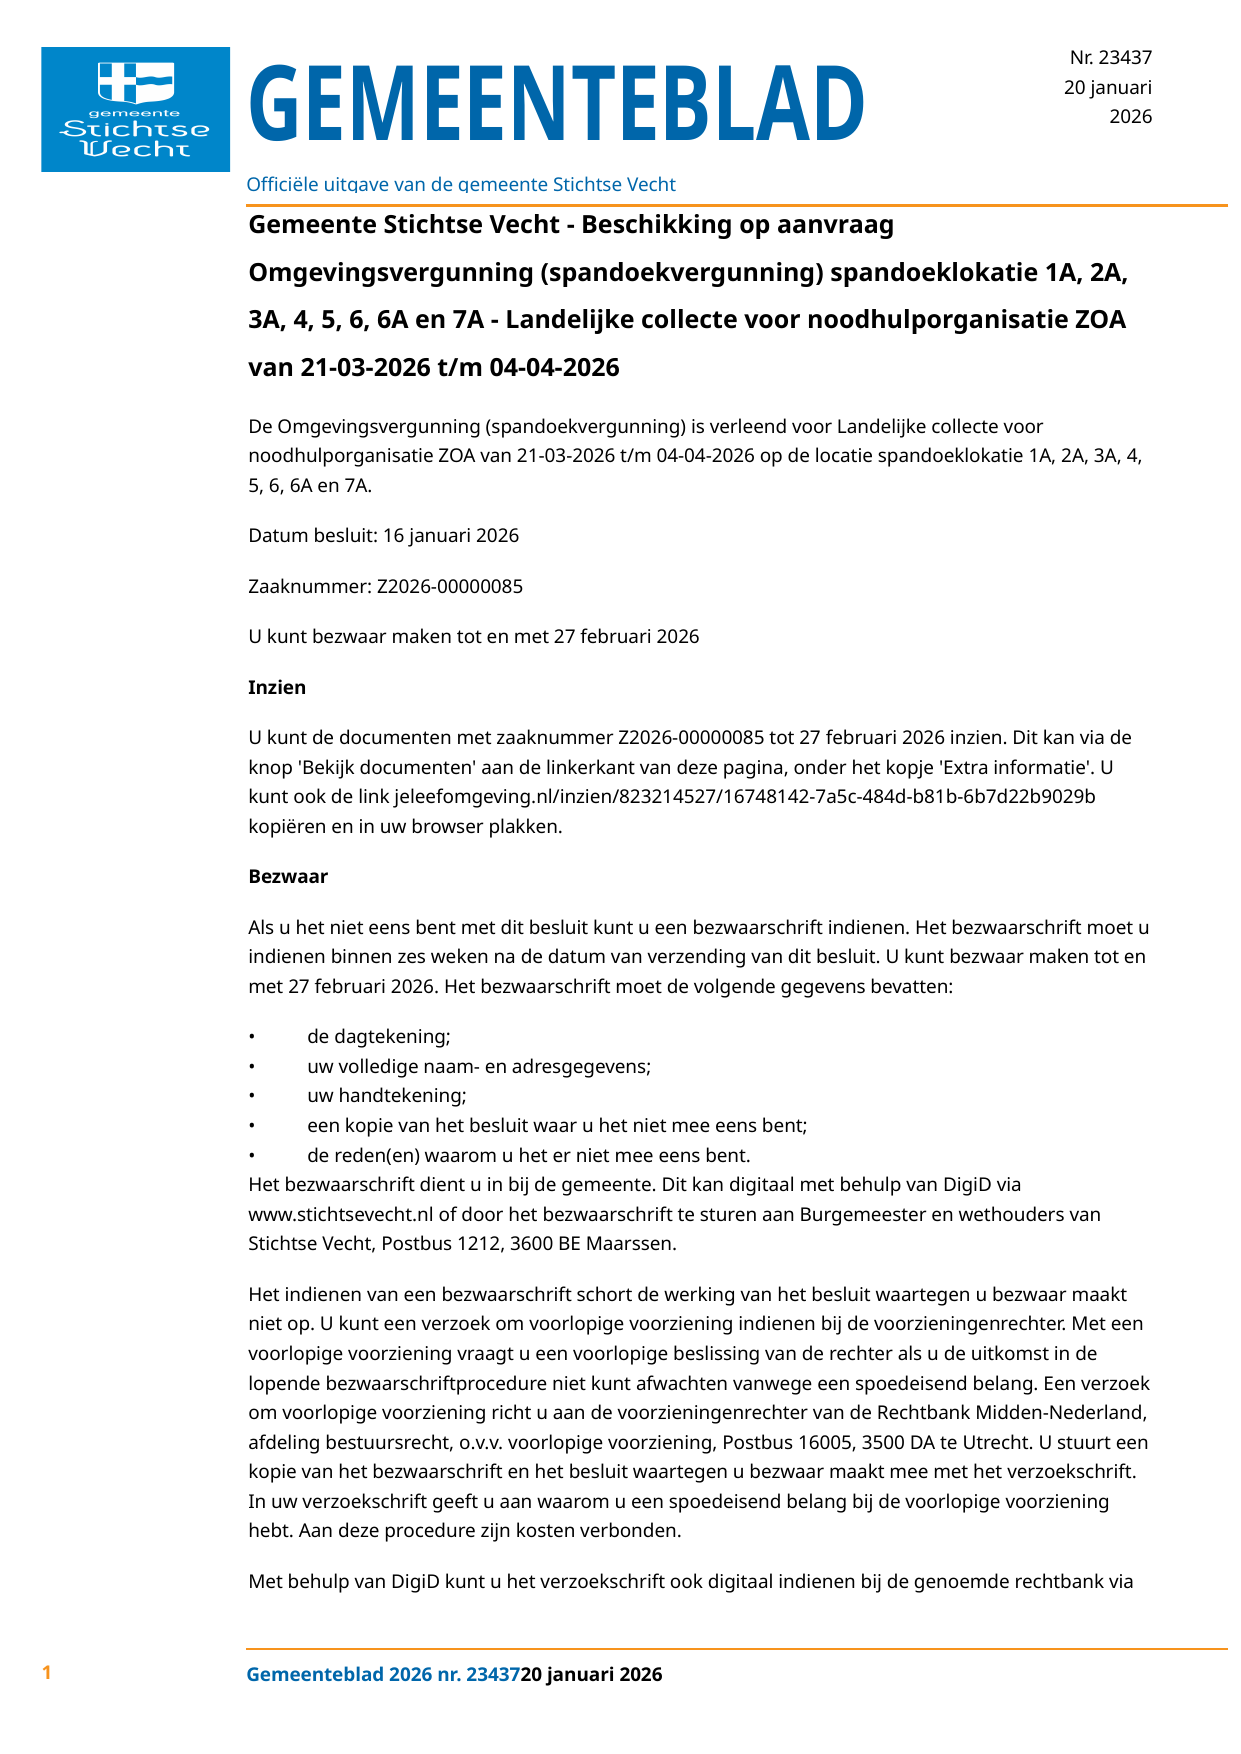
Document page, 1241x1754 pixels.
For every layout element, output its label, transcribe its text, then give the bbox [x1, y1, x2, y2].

list een kopie van het besluit waar u het niet mee eens bent; [248, 1112, 1152, 1138]
text De Omgevingsvergunning (spandoekvergunning) is verleend voor Landelijke collecte voor noodhulporganisatie ZOA van 21-03-2026 t/m 04-04-2026 op de locatie spandoeklokatie 1A, 2A, 3A, 4, 5, 6, 6A en 7A. [248, 413, 1152, 498]
text Datum besluit: 16 januari 2026 [248, 523, 1152, 548]
text Bezwaar [248, 863, 1152, 889]
text Gemeente Stichtse Vecht - Beschikking op aanvraag Omgevingsvergunning (spandoekvergunning) spandoeklokatie 1A, 2A, 3A, 4, 5, 6, 6A en 7A - Landelijke collecte voor noodhulporganisatie ZOA van 21-03-2026 t/m 04-04-2026 [248, 207, 1152, 384]
text Als u het niet eens bent met dit besluit kunt u een bezwaarschrift indienen. Het bezwaarschrift moet u indienen binnen zes weken na de datum van verzending van dit besluit. U kunt bezwaar maken tot en met 27 februari 2026. Het bezwaarschrift moet de volgende gegevens bevatten: [248, 914, 1152, 999]
text U kunt bezwaar maken tot en met 27 februari 2026 [248, 623, 1152, 649]
text Het bezwaarschrift dient u in bij de gemeente. Dit kan digitaal met behulp van DigiD via www.stichtsevecht.nl of door het bezwaarschrift te sturen aan Burgemeester en wethouders van Stichtse Vecht, Postbus 1212, 3600 BE Maarssen. [248, 1171, 1152, 1256]
text Het indienen van een bezwaarschrift schort de werking van het besluit waartegen u bezwaar maakt niet op. U kunt een verzoek om voorlopige voorziening indienen bij de voorzieningenrechter. Met een voorlopige voorziening vraagt u een voorlopige beslissing van de rechter als u de uitkomst in de lopende bezwaarschriftprocedure niet kunt afwachten vanwege een spoedeisend belang. Een verzoek om voorlopige voorziening richt u aan de voorzieningenrechter van de Rechtbank Midden-Nederland, afdeling bestuursrecht, o.v.v. voorlopige voorziening, Postbus 16005, 3500 DA te Utrecht. U stuurt een kopie van het bezwaarschrift en het besluit waartegen u bezwaar maakt mee met het verzoekschrift. In uw verzoekschrift geeft u aan waarom u een spoedeisend belang bij de voorlopige voorziening hebt. Aan deze procedure zijn kosten verbonden. [248, 1281, 1152, 1543]
list uw handtekening; [248, 1083, 1152, 1108]
text U kunt de documenten met zaaknummer Z2026-00000085 tot 27 februari 2026 inzien. Dit kan via de knop 'Bekijk documenten' aan de linkerkant van deze pagina, onder het kopje 'Extra informatie'. U kunt ook de link jeleefomgeving.nl/inzien/823214527/16748142-7a5c-484d-b81b-6b7d22b9029b kopiëren en in uw browser plakken. [248, 724, 1152, 839]
text Inzien [248, 674, 1152, 700]
text Zaaknummer: Z2026-00000085 [248, 573, 1152, 599]
list de dagtekening; [248, 1023, 1152, 1049]
list uw volledige naam- en adresgegevens; [248, 1053, 1152, 1079]
picture [137, 63, 174, 103]
picture [99, 63, 135, 101]
text Met behulp van DigiD kunt u het verzoekschrift ook digitaal indienen bij de genoemde rechtbank via [248, 1568, 1152, 1594]
list de reden(en) waarom u het er niet mee eens bent. [248, 1142, 1152, 1168]
